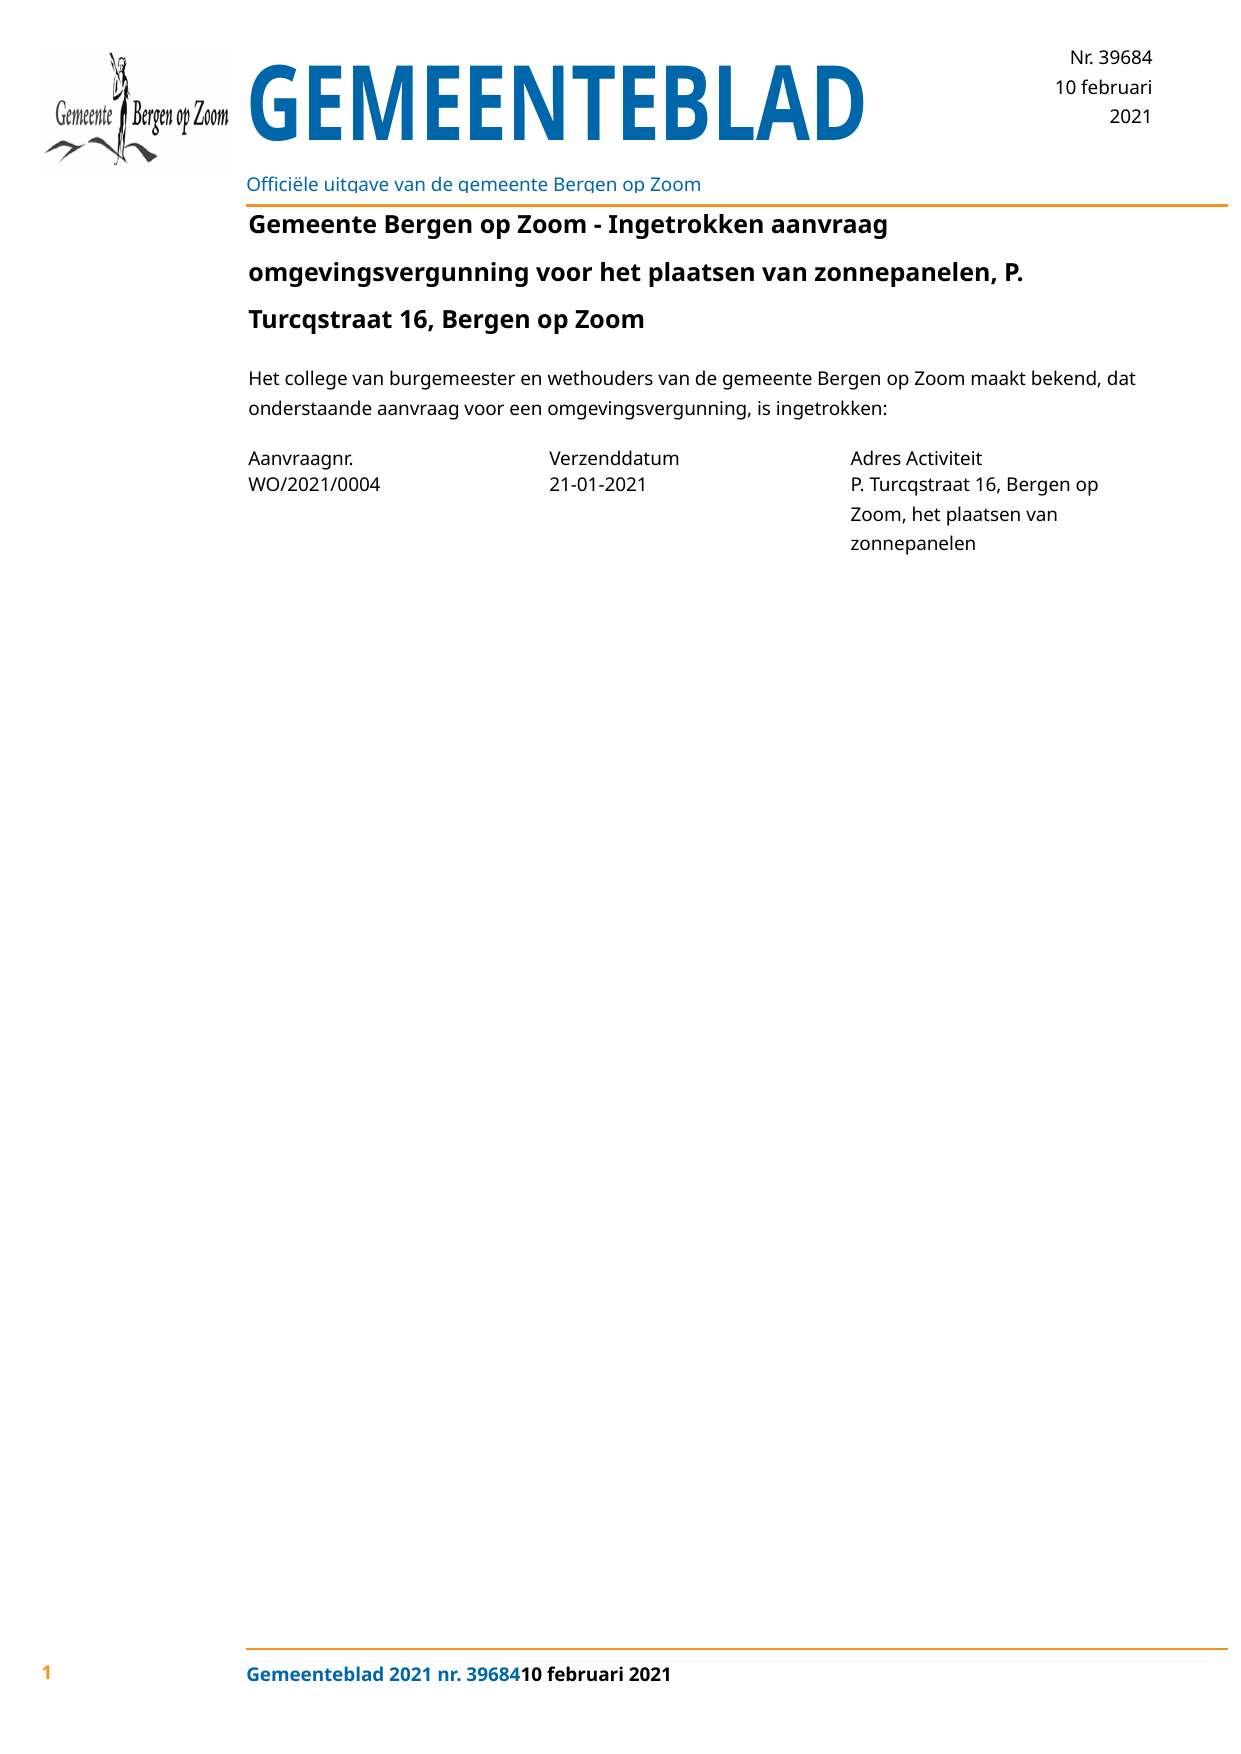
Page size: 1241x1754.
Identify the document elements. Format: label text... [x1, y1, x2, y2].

picture [41, 47, 231, 172]
table_cell P. Turcqstraat 16, Bergen op Zoom, het plaatsen van zonnepanelen [850, 471, 1152, 556]
table_header Verzenddatum [549, 446, 850, 471]
table_header Adres Activiteit [850, 446, 1152, 471]
table_cell 21-01-2021 [549, 471, 850, 556]
table_header Aanvraagnr. [248, 446, 549, 471]
text Het college van burgemeester en wethouders van de gemeente Bergen op Zoom maakt bekend, dat onderstaande aanvraag voor een omgevingsvergunning, is ingetrokken: [248, 366, 1152, 421]
table_cell WO/2021/0004 [248, 471, 549, 556]
text Gemeente Bergen op Zoom - Ingetrokken aanvraag omgevingsvergunning voor het plaatsen van zonnepanelen, P. Turcqstraat 16, Bergen op Zoom [248, 207, 1152, 336]
